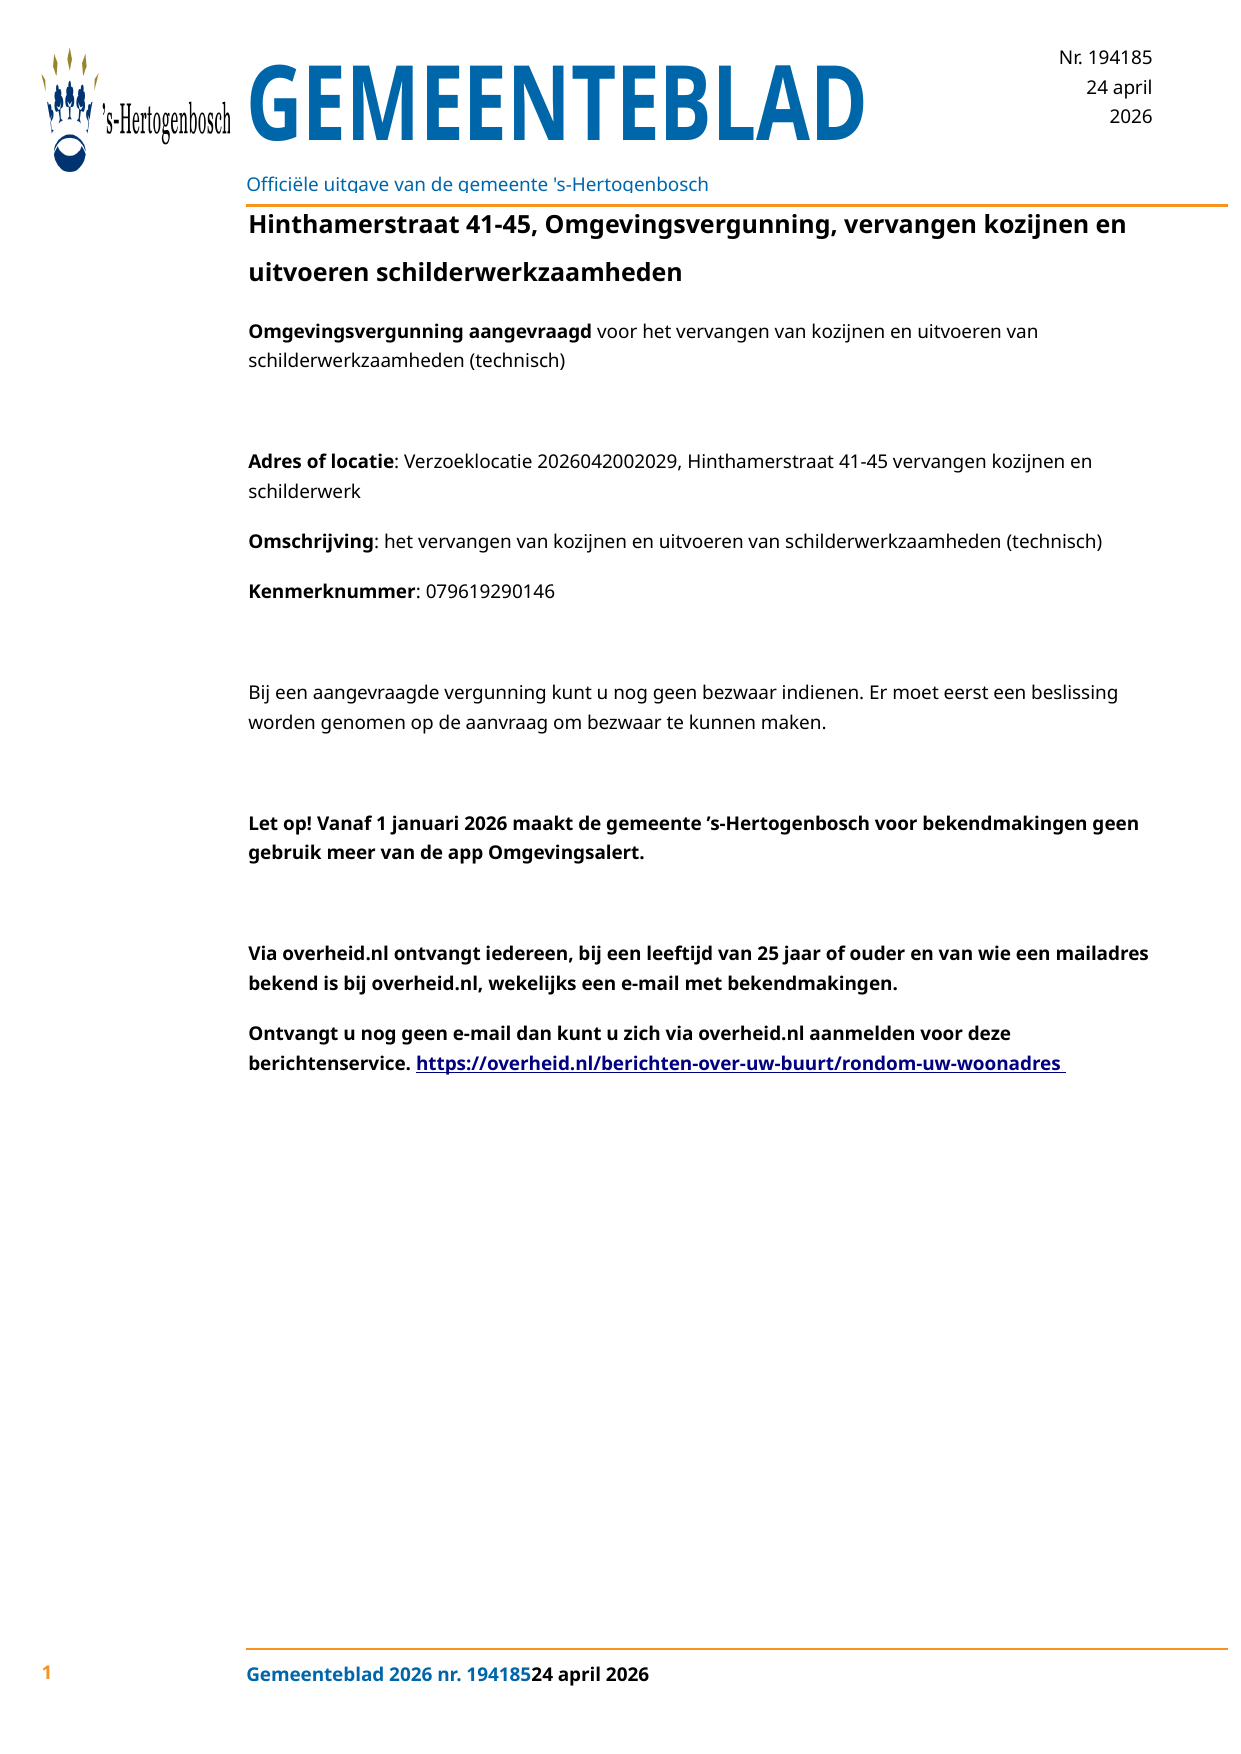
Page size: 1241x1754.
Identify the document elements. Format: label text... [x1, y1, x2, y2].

text Adres of locatie: Verzoeklocatie 2026042002029, Hinthamerstraat 41-45 vervangen kozijnen en schilderwerk [248, 448, 1152, 504]
text Ontvangt u nog geen e-mail dan kunt u zich via overheid.nl aanmelden voor deze berichtenservice. https://overheid.nl/berichten-over-uw-buurt/rondom-uw-woonadres [248, 1020, 1152, 1076]
text Via overheid.nl ontvangt iedereen, bij een leeftijd van 25 jaar of ouder en van wie een mailadres bekend is bij overheid.nl, wekelijks een e-mail met bekendmakingen. [248, 940, 1152, 996]
text Kenmerknummer: 079619290146 [248, 579, 1152, 604]
text Bij een aangevraagde vergunning kunt u nog geen bezwaar indienen. Er moet eerst een beslissing worden genomen op de aanvraag om bezwaar te kunnen maken. [248, 679, 1152, 735]
text Omgevingsvergunning aangevraagd voor het vervangen van kozijnen en uitvoeren van schilderwerkzaamheden (technisch) [248, 318, 1152, 373]
text Let op! Vanaf 1 januari 2026 maakt de gemeente ’s-Hertogenbosch voor bekendmakingen geen gebruik meer van de app Omgevingsalert. [248, 810, 1152, 865]
picture [41, 47, 231, 172]
text Hinthamerstraat 41-45, Omgevingsvergunning, vervangen kozijnen en uitvoeren schilderwerkzaamheden [248, 207, 1152, 288]
text Omschrijving: het vervangen van kozijnen en uitvoeren van schilderwerkzaamheden (technisch) [248, 528, 1152, 554]
